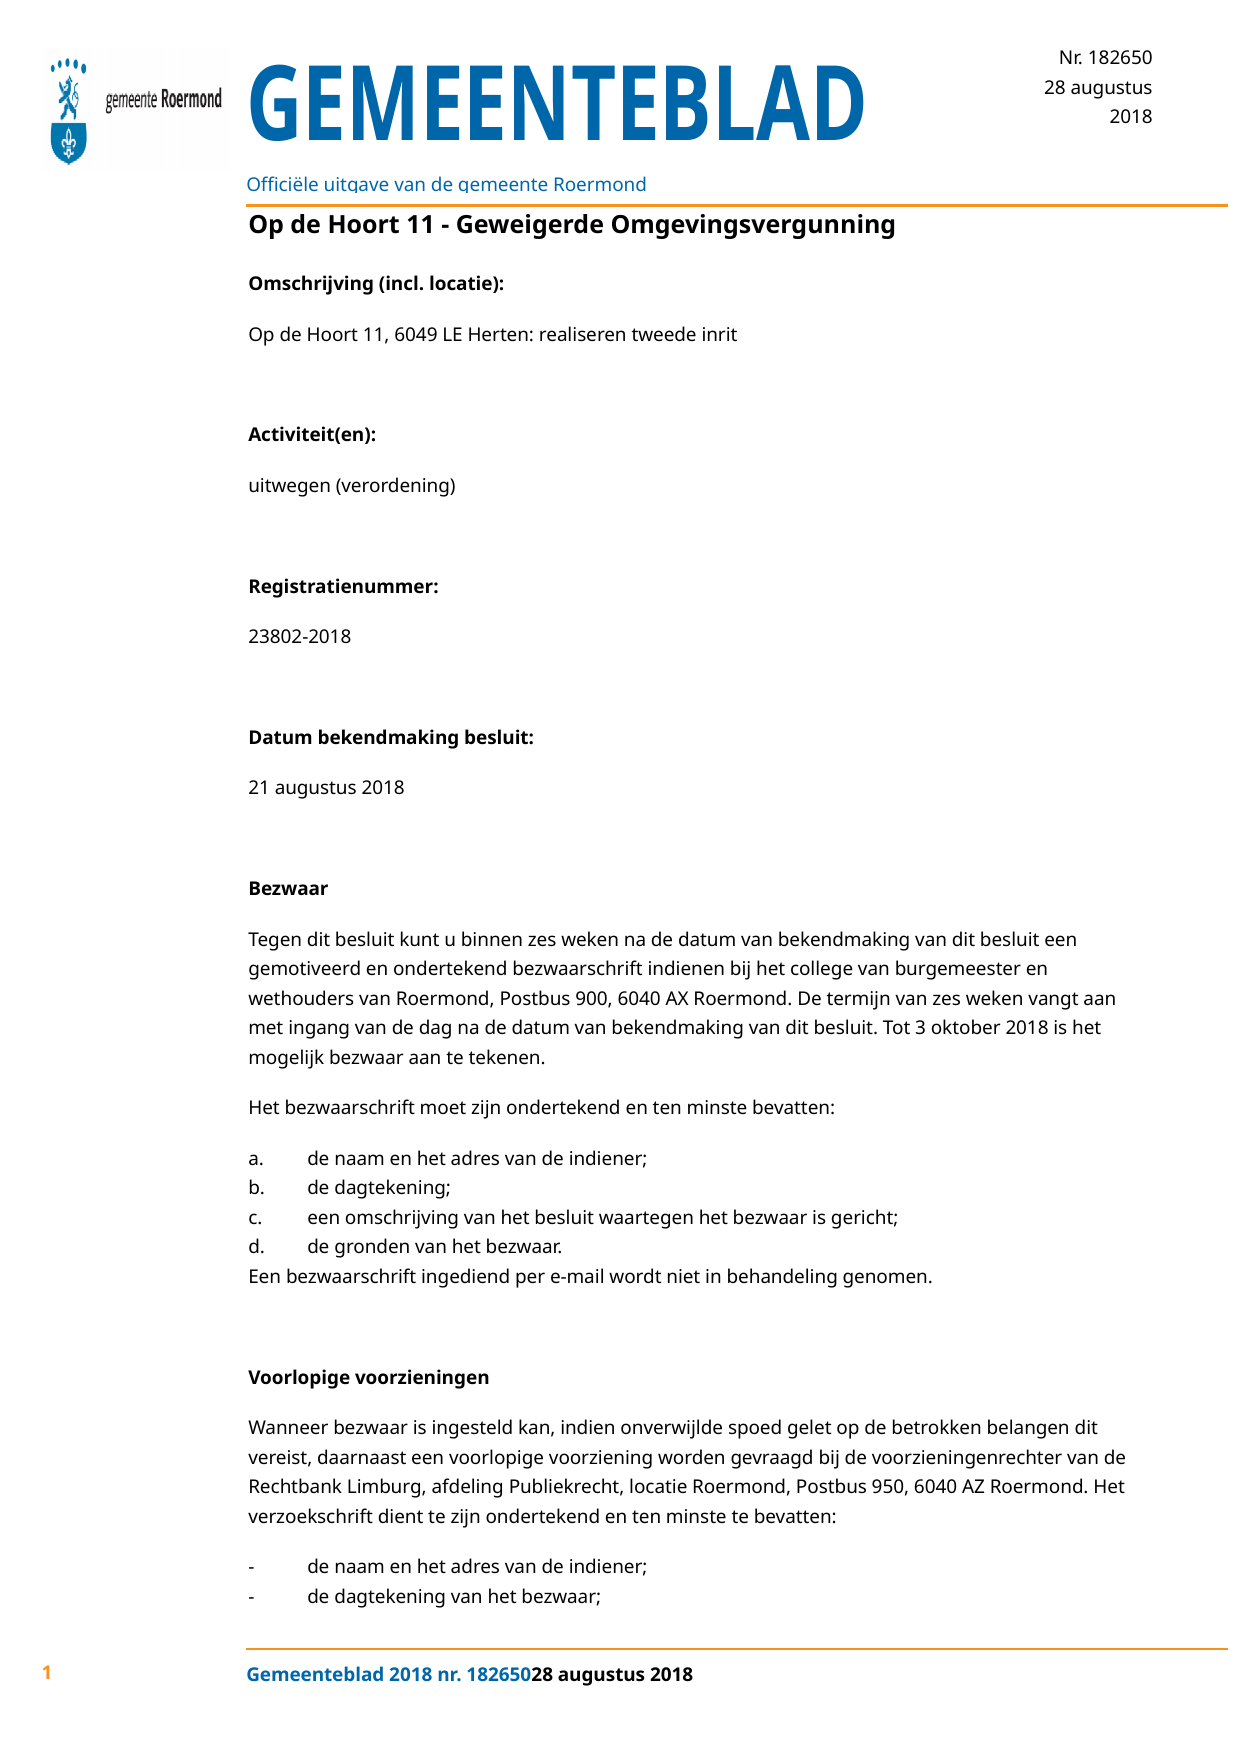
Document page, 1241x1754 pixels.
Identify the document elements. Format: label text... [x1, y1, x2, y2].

text uitwegen (verordening) [248, 472, 1152, 498]
list de dagtekening; [248, 1174, 1152, 1200]
text Het bezwaarschrift moet zijn ondertekend en ten minste bevatten: [248, 1094, 1152, 1120]
list de dagtekening van het bezwaar; [248, 1583, 1152, 1609]
picture [41, 47, 231, 172]
text Een bezwaarschrift ingediend per e-mail wordt niet in behandeling genomen. [248, 1263, 1152, 1289]
text Tegen dit besluit kunt u binnen zes weken na de datum van bekendmaking van dit besluit een gemotiveerd en ondertekend bezwaarschrift indienen bij het college van burgemeester en wethouders van Roermond, Postbus 900, 6040 AX Roermond. De termijn van zes weken vangt aan met ingang van de dag na de datum van bekendmaking van dit besluit. Tot 3 oktober 2018 is het mogelijk bezwaar aan te tekenen. [248, 926, 1152, 1070]
list de naam en het adres van de indiener; [248, 1145, 1152, 1171]
text Omschrijving (incl. locatie): [248, 270, 1152, 296]
list een omschrijving van het besluit waartegen het bezwaar is gericht; [248, 1204, 1152, 1230]
text Op de Hoort 11, 6049 LE Herten: realiseren tweede inrit [248, 321, 1152, 346]
text Registratienummer: [248, 573, 1152, 598]
text Datum bekendmaking besluit: [248, 724, 1152, 750]
text Wanneer bezwaar is ingesteld kan, indien onverwijlde spoed gelet op de betrokken belangen dit vereist, daarnaast een voorlopige voorziening worden gevraagd bij de voorzieningenrechter van de Rechtbank Limburg, afdeling Publiekrecht, locatie Roermond, Postbus 950, 6040 AZ Roermond. Het verzoekschrift dient te zijn ondertekend en ten minste te bevatten: [248, 1414, 1152, 1529]
text Activiteit(en): [248, 422, 1152, 447]
text Op de Hoort 11 - Geweigerde Omgevingsvergunning [248, 207, 1152, 241]
list de gronden van het bezwaar. [248, 1234, 1152, 1259]
list de naam en het adres van de indiener; [248, 1554, 1152, 1579]
text 23802-2018 [248, 623, 1152, 649]
text 21 augustus 2018 [248, 774, 1152, 800]
text Voorlopige voorzieningen [248, 1364, 1152, 1390]
text Bezwaar [248, 875, 1152, 901]
